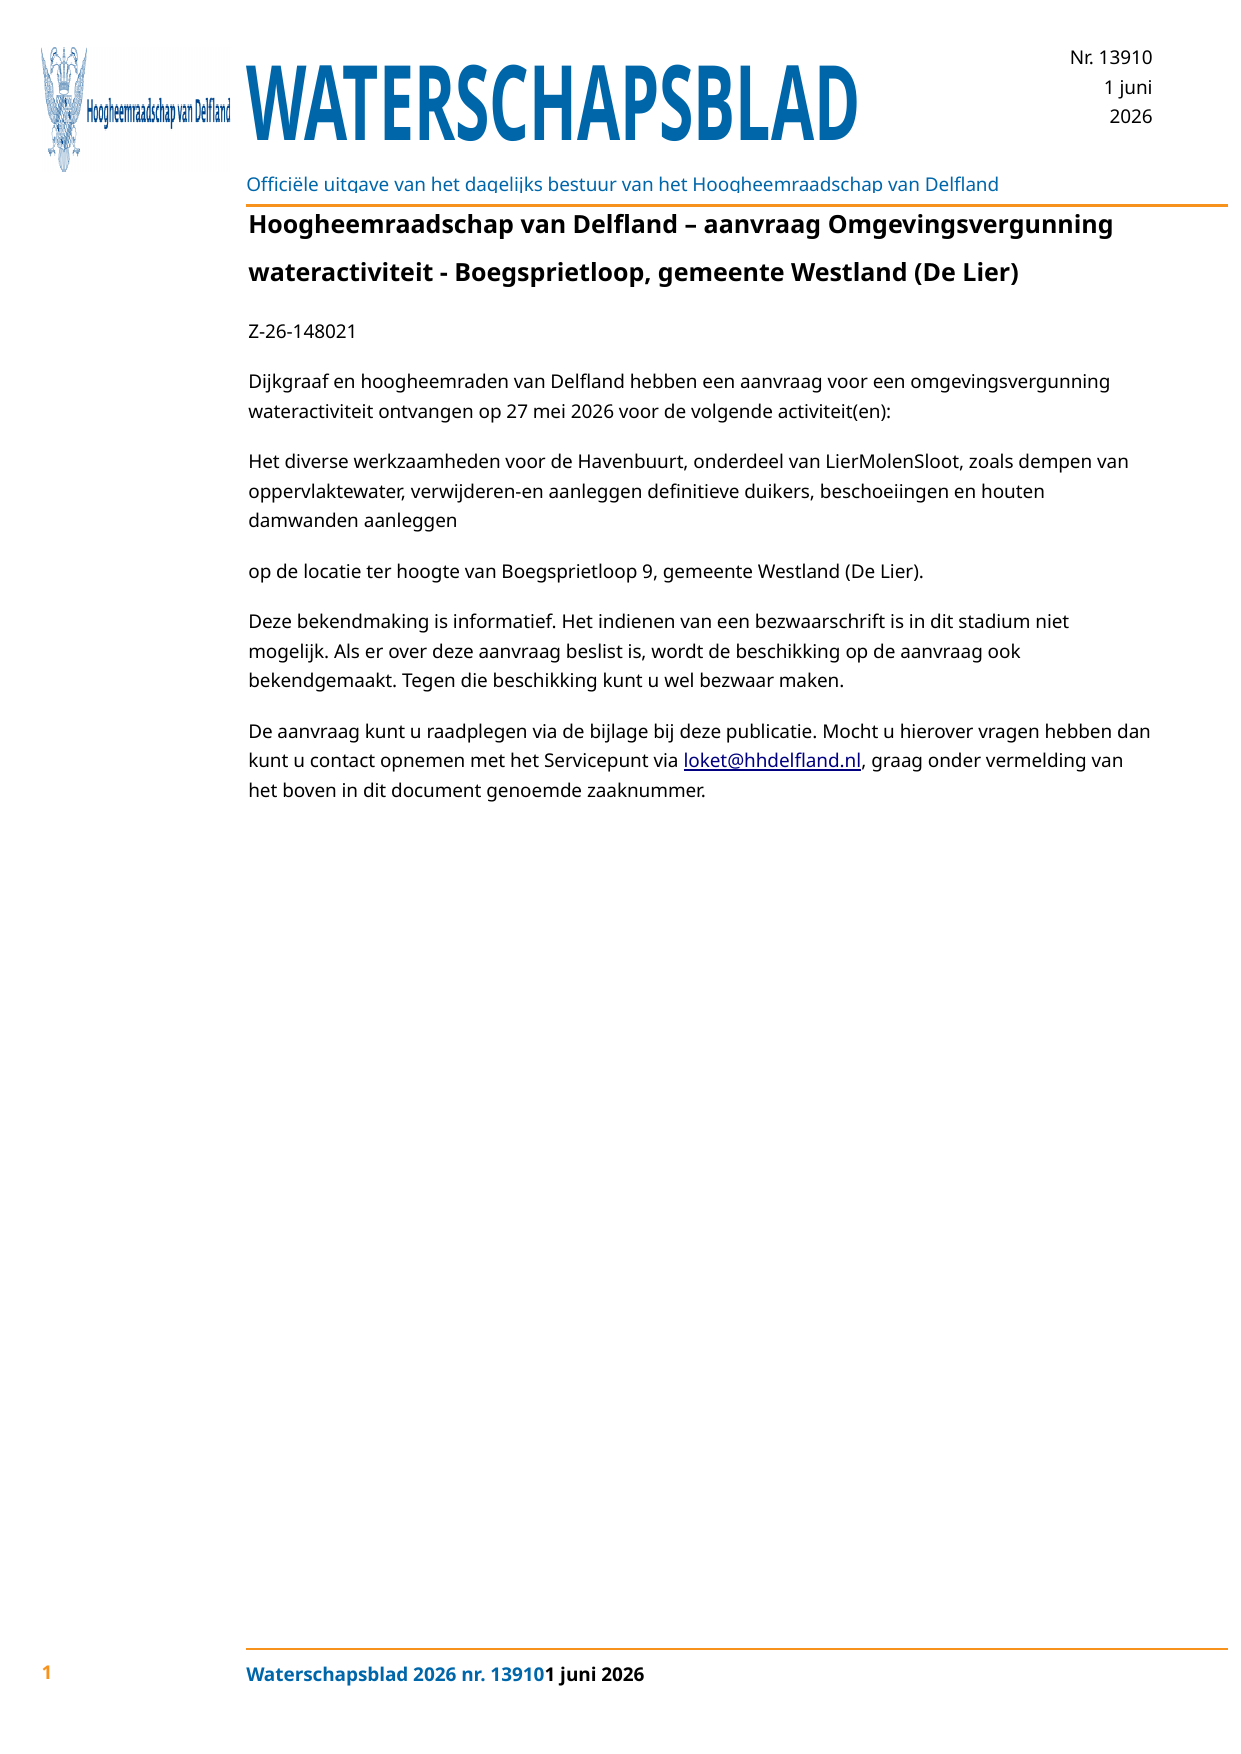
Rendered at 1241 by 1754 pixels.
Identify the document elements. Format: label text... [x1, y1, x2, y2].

text Dijkgraaf en hoogheemraden van Delfland hebben een aanvraag voor een omgevingsvergunning wateractiviteit ontvangen op 27 mei 2026 voor de volgende activiteit(en): [248, 368, 1152, 424]
text Z-26-148021 [248, 318, 1152, 344]
text Deze bekendmaking is informatief. Het indienen van een bezwaarschrift is in dit stadium niet mogelijk. Als er over deze aanvraag beslist is, wordt de beschikking op de aanvraag ook bekendgemaakt. Tegen die beschikking kunt u wel bezwaar maken. [248, 608, 1152, 693]
text op de locatie ter hoogte van Boegsprietloop 9, gemeente Westland (De Lier). [248, 558, 1152, 584]
text Hoogheemraadschap van Delfland – aanvraag Omgevingsvergunning wateractiviteit - Boegsprietloop, gemeente Westland (De Lier) [248, 207, 1152, 288]
picture [41, 47, 231, 172]
text Het diverse werkzaamheden voor de Havenbuurt, onderdeel van LierMolenSloot, zoals dempen van oppervlaktewater, verwijderen-en aanleggen definitieve duikers, beschoeiingen en houten damwanden aanleggen [248, 448, 1152, 533]
text De aanvraag kunt u raadplegen via de bijlage bij deze publicatie. Mocht u hierover vragen hebben dan kunt u contact opnemen met het Servicepunt via loket@hhdelfland.nl, graag onder vermelding van het boven in dit document genoemde zaaknummer. [248, 718, 1152, 803]
